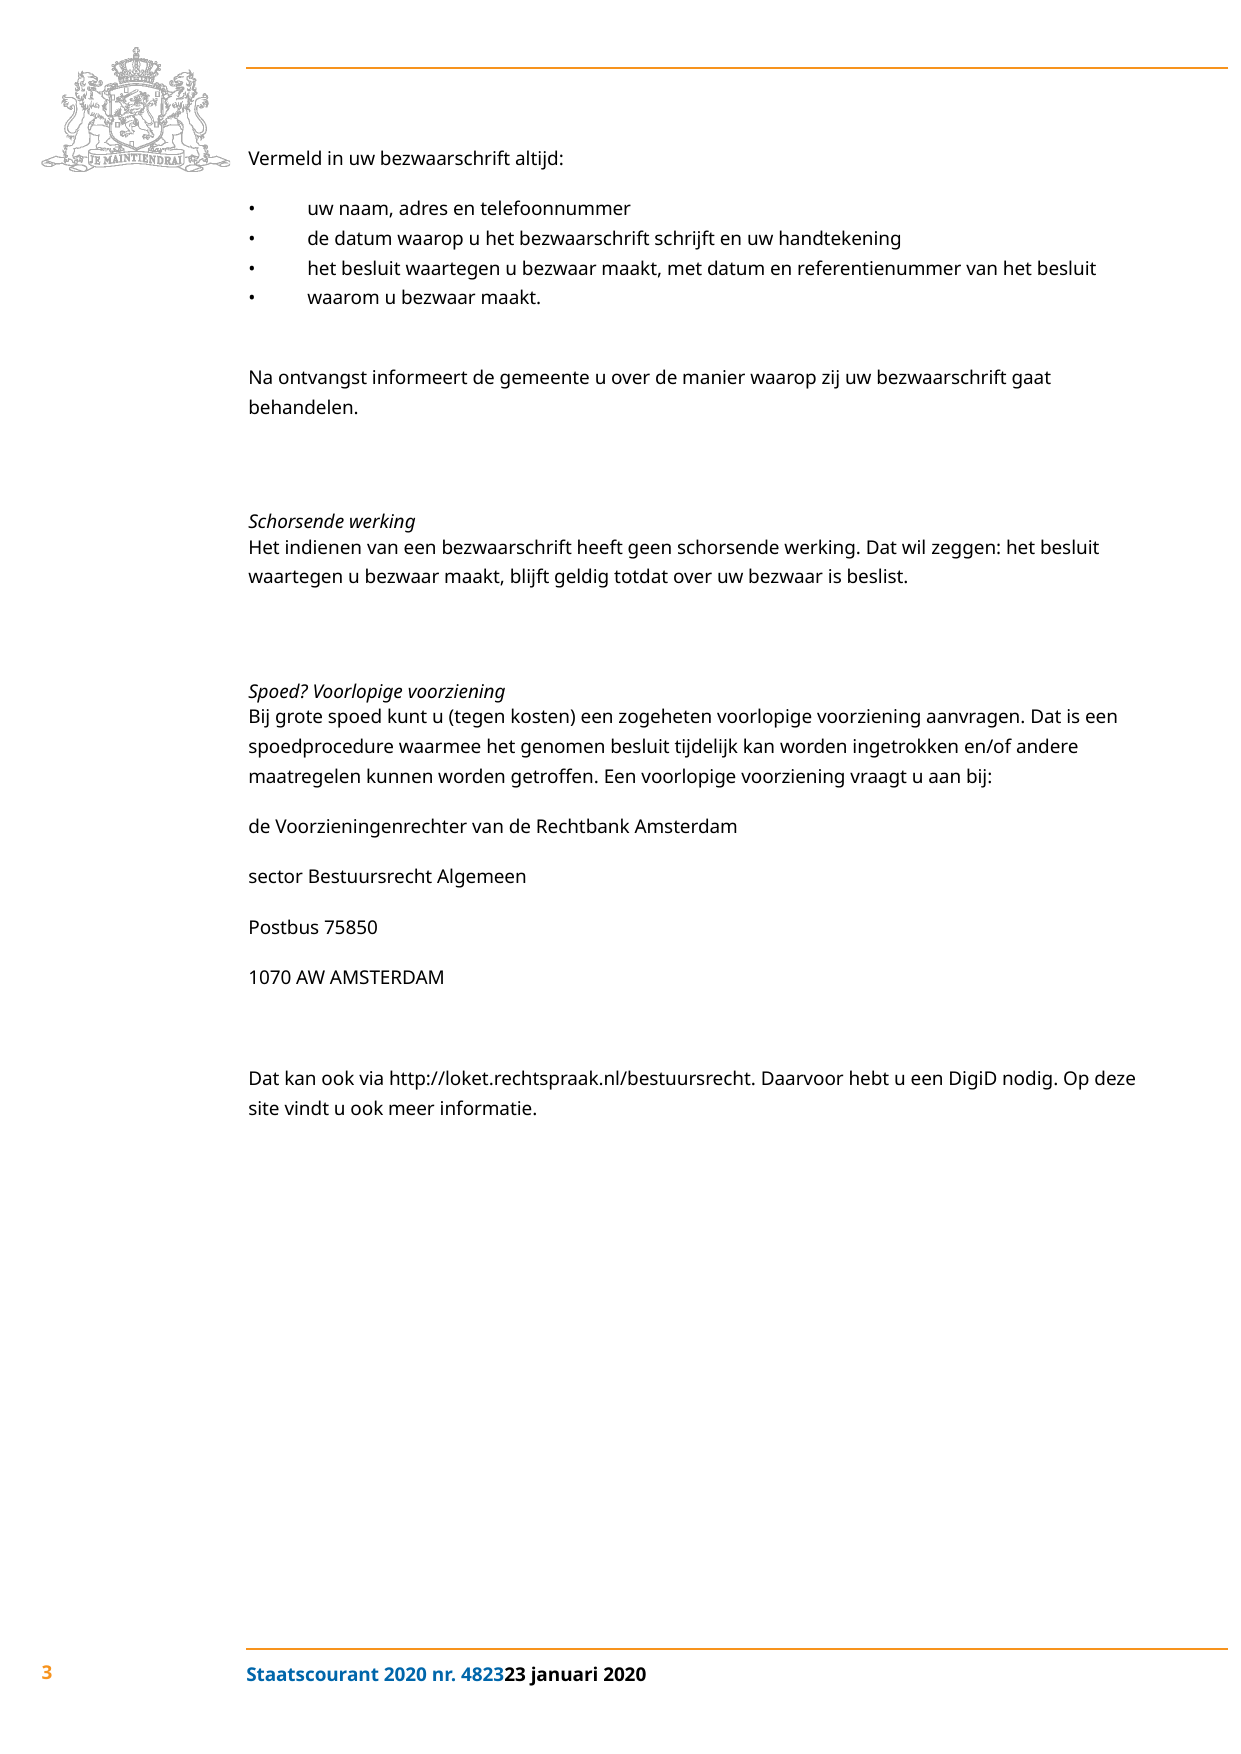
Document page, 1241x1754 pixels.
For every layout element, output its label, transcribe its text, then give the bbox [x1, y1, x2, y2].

text Vermeld in uw bezwaarschrift altijd: [248, 145, 1152, 171]
list het besluit waartegen u bezwaar maakt, met datum en referentienummer van het besluit [248, 255, 1152, 281]
text Schorsende werking [248, 508, 1152, 534]
list de datum waarop u het bezwaarschrift schrijft en uw handtekening [248, 225, 1152, 251]
text Na ontvangst informeert de gemeente u over de manier waarop zij uw bezwaarschrift gaat behandelen. [248, 364, 1152, 420]
list uw naam, adres en telefoonnummer [248, 196, 1152, 221]
list waarom u bezwaar maakt. [248, 284, 1152, 310]
text sector Bestuursrecht Algemeen [248, 864, 1152, 889]
text Spoed? Voorlopige voorziening [248, 678, 1152, 704]
text Dat kan ook via http://loket.rechtspraak.nl/bestuursrecht. Daarvoor hebt u een DigiD nodig. Op deze site vindt u ook meer informatie. [248, 1065, 1152, 1121]
text Postbus 75850 [248, 914, 1152, 940]
picture [41, 47, 231, 172]
text Bij grote spoed kunt u (tegen kosten) een zogeheten voorlopige voorziening aanvragen. Dat is een spoedprocedure waarmee het genomen besluit tijdelijk kan worden ingetrokken en/of andere maatregelen kunnen worden getroffen. Een voorlopige voorziening vraagt u aan bij: [248, 704, 1152, 789]
text Het indienen van een bezwaarschrift heeft geen schorsende werking. Dat wil zeggen: het besluit waartegen u bezwaar maakt, blijft geldig totdat over uw bezwaar is beslist. [248, 534, 1152, 589]
text 1070 AW AMSTERDAM [248, 964, 1152, 990]
text de Voorzieningenrechter van de Rechtbank Amsterdam [248, 813, 1152, 839]
